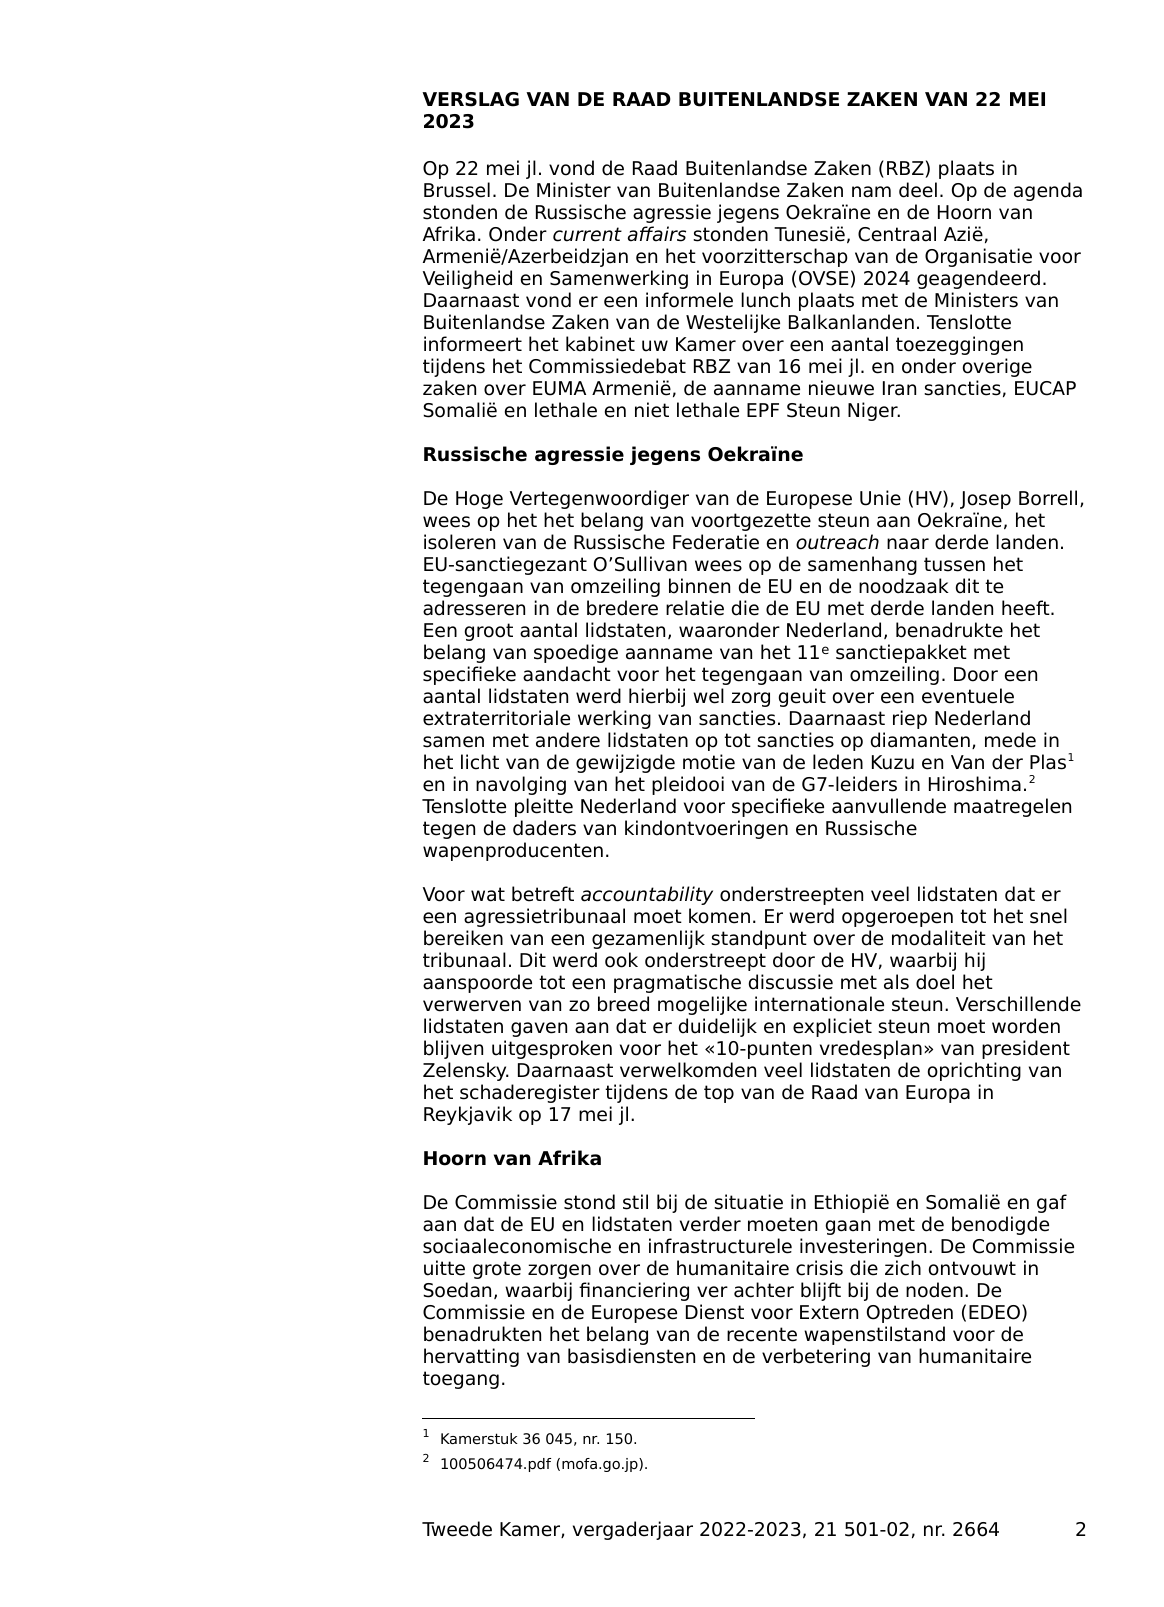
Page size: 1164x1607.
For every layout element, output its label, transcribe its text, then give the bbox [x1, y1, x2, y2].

text Kamerstuk 36 045, nr. 150. [422, 1427, 1087, 1449]
text Voor wat betreft accountability onderstreepten veel lidstaten dat er een agressietribunaal moet komen. Er werd opgeroepen tot het snel bereiken van een gezamenlijk standpunt over de modaliteit van het tribunaal. Dit werd ook onderstreept door de HV, waarbij hij aanspoorde tot een pragmatische discussie met als doel het verwerven van zo breed mogelijke internationale steun. Verschillende lidstaten gaven aan dat er duidelijk en expliciet steun moet worden blijven uitgesproken voor het «10-punten vredesplan» van president Zelensky. Daarnaast verwelkomden veel lidstaten de oprichting van het schaderegister tijdens de top van de Raad van Europa in Reykjavik op 17 mei jl. [422, 884, 1087, 1126]
text Op 22 mei jl. vond de Raad Buitenlandse Zaken (RBZ) plaats in Brussel. De Minister van Buitenlandse Zaken nam deel. Op de agenda stonden de Russische agressie jegens Oekraïne en de Hoorn van Afrika. Onder current affairs stonden Tunesië, Centraal Azië, Armenië/Azerbeidzjan en het voorzitterschap van de Organisatie voor Veiligheid en Samenwerking in Europa (OVSE) 2024 geagendeerd. Daarnaast vond er een informele lunch plaats met de Ministers van Buitenlandse Zaken van de Westelijke Balkanlanden. Tenslotte informeert het kabinet uw Kamer over een aantal toezeggingen tijdens het Commissiedebat RBZ van 16 mei jl. en onder overige zaken over EUMA Armenië, de aanname nieuwe Iran sancties, EUCAP Somalië en lethale en niet lethale EPF Steun Niger. [422, 158, 1087, 422]
text De Hoge Vertegenwoordiger van de Europese Unie (HV), Josep Borrell, wees op het het belang van voortgezette steun aan Oekraïne, het isoleren van de Russische Federatie en outreach naar derde landen. EU-sanctiegezant O’Sullivan wees op de samenhang tussen het tegengaan van omzeiling binnen de EU en de noodzaak dit te adresseren in de bredere relatie die de EU met derde landen heeft. Een groot aantal lidstaten, waaronder Nederland, benadrukte het belang van spoedige aanname van het 11e sanctiepakket met specifieke aandacht voor het tegengaan van omzeiling. Door een aantal lidstaten werd hierbij wel zorg geuit over een eventuele extraterritoriale werking van sancties. Daarnaast riep Nederland samen met andere lidstaten op tot sancties op diamanten, mede in het licht van de gewijzigde motie van de leden Kuzu en Van der Plas en in navolging van het pleidooi van de G7-leiders in Hiroshima. Tenslotte pleitte Nederland voor specifieke aanvullende maatregelen tegen de daders van kindontvoeringen en Russische wapenproducenten. [422, 488, 1087, 862]
subtitle VERSLAG VAN DE RAAD BUITENLANDSE ZAKEN VAN 22 MEI 2023 [422, 89, 1087, 133]
text 100506474.pdf (mofa.go.jp). [422, 1452, 1087, 1474]
subtitle Hoorn van Afrika [422, 1148, 1087, 1170]
subtitle Russische agressie jegens Oekraïne [422, 444, 1087, 466]
text De Commissie stond stil bij de situatie in Ethiopië en Somalië en gaf aan dat de EU en lidstaten verder moeten gaan met de benodigde sociaaleconomische en infrastructurele investeringen. De Commissie uitte grote zorgen over de humanitaire crisis die zich ontvouwt in Soedan, waarbij financiering ver achter blijft bij de noden. De Commissie en de Europese Dienst voor Extern Optreden (EDEO) benadrukten het belang van de recente wapenstilstand voor de hervatting van basisdiensten en de verbetering van humanitaire toegang. [422, 1192, 1087, 1390]
